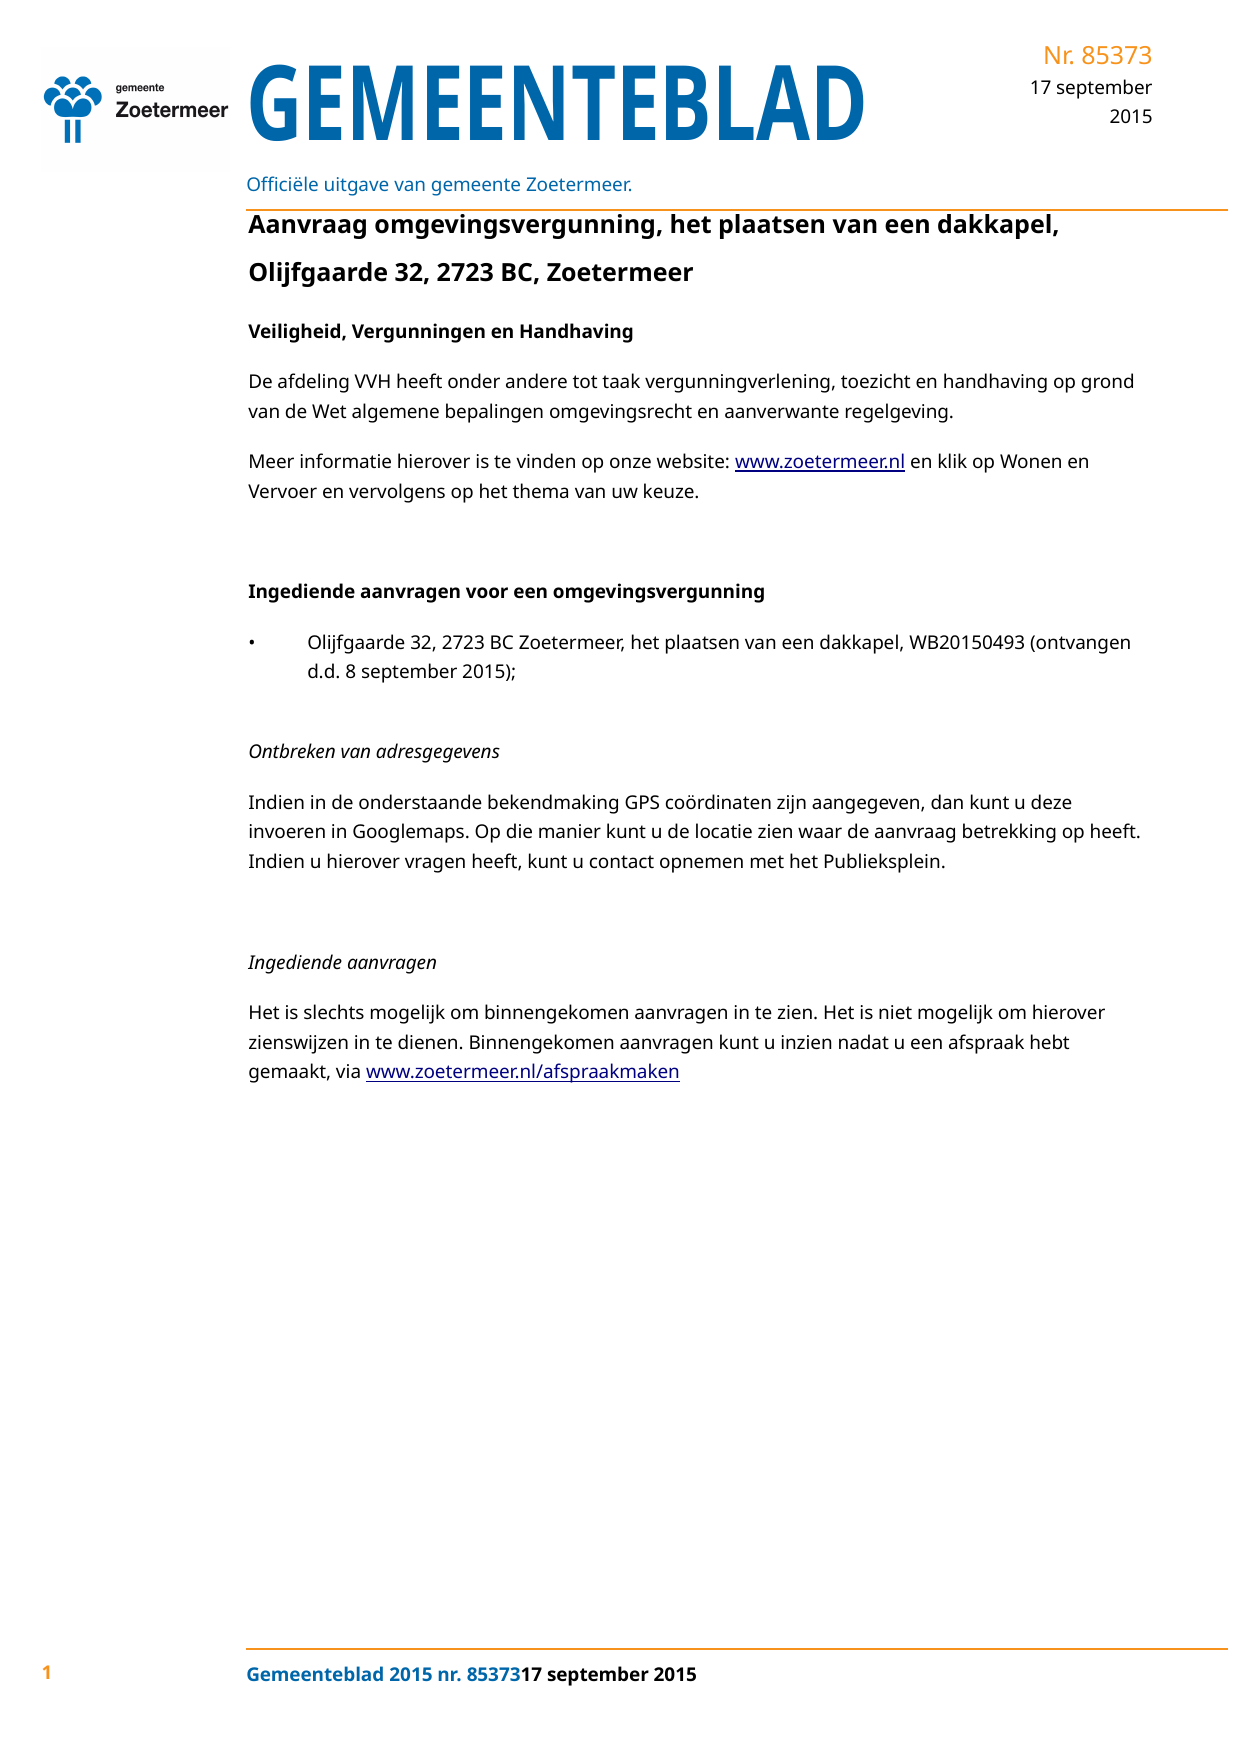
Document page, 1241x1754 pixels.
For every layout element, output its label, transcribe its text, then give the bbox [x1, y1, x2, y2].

list Olijfgaarde 32, 2723 BC Zoetermeer, het plaatsen van een dakkapel, WB20150493 (ontvangen d.d. 8 september 2015); [248, 629, 1152, 684]
picture [41, 47, 231, 172]
text Meer informatie hierover is te vinden op onze website: www.zoetermeer.nl en klik op Wonen en Vervoer en vervolgens op het thema van uw keuze. [248, 448, 1152, 504]
text Ingediende aanvragen voor een omgevingsvergunning [248, 579, 1152, 604]
text Aanvraag omgevingsvergunning, het plaatsen van een dakkapel, Olijfgaarde 32, 2723 BC, Zoetermeer [248, 211, 1152, 288]
text Het is slechts mogelijk om binnengekomen aanvragen in te zien. Het is niet mogelijk om hierover zienswijzen in te dienen. Binnengekomen aanvragen kunt u inzien nadat u een afspraak hebt gemaakt, via www.zoetermeer.nl/afspraakmaken [248, 999, 1152, 1084]
text Ingediende aanvragen [248, 949, 1152, 975]
text Veiligheid, Vergunningen en Handhaving [248, 318, 1152, 344]
text De afdeling VVH heeft onder andere tot taak vergunningverlening, toezicht en handhaving op grond van de Wet algemene bepalingen omgevingsrecht en aanverwante regelgeving. [248, 368, 1152, 424]
text Ontbreken van adresgegevens [248, 739, 1152, 764]
text Indien in de onderstaande bekendmaking GPS coördinaten zijn aangegeven, dan kunt u deze invoeren in Googlemaps. Op die manier kunt u de locatie zien waar de aanvraag betrekking op heeft. Indien u hierover vragen heeft, kunt u contact opnemen met het Publieksplein. [248, 789, 1152, 874]
